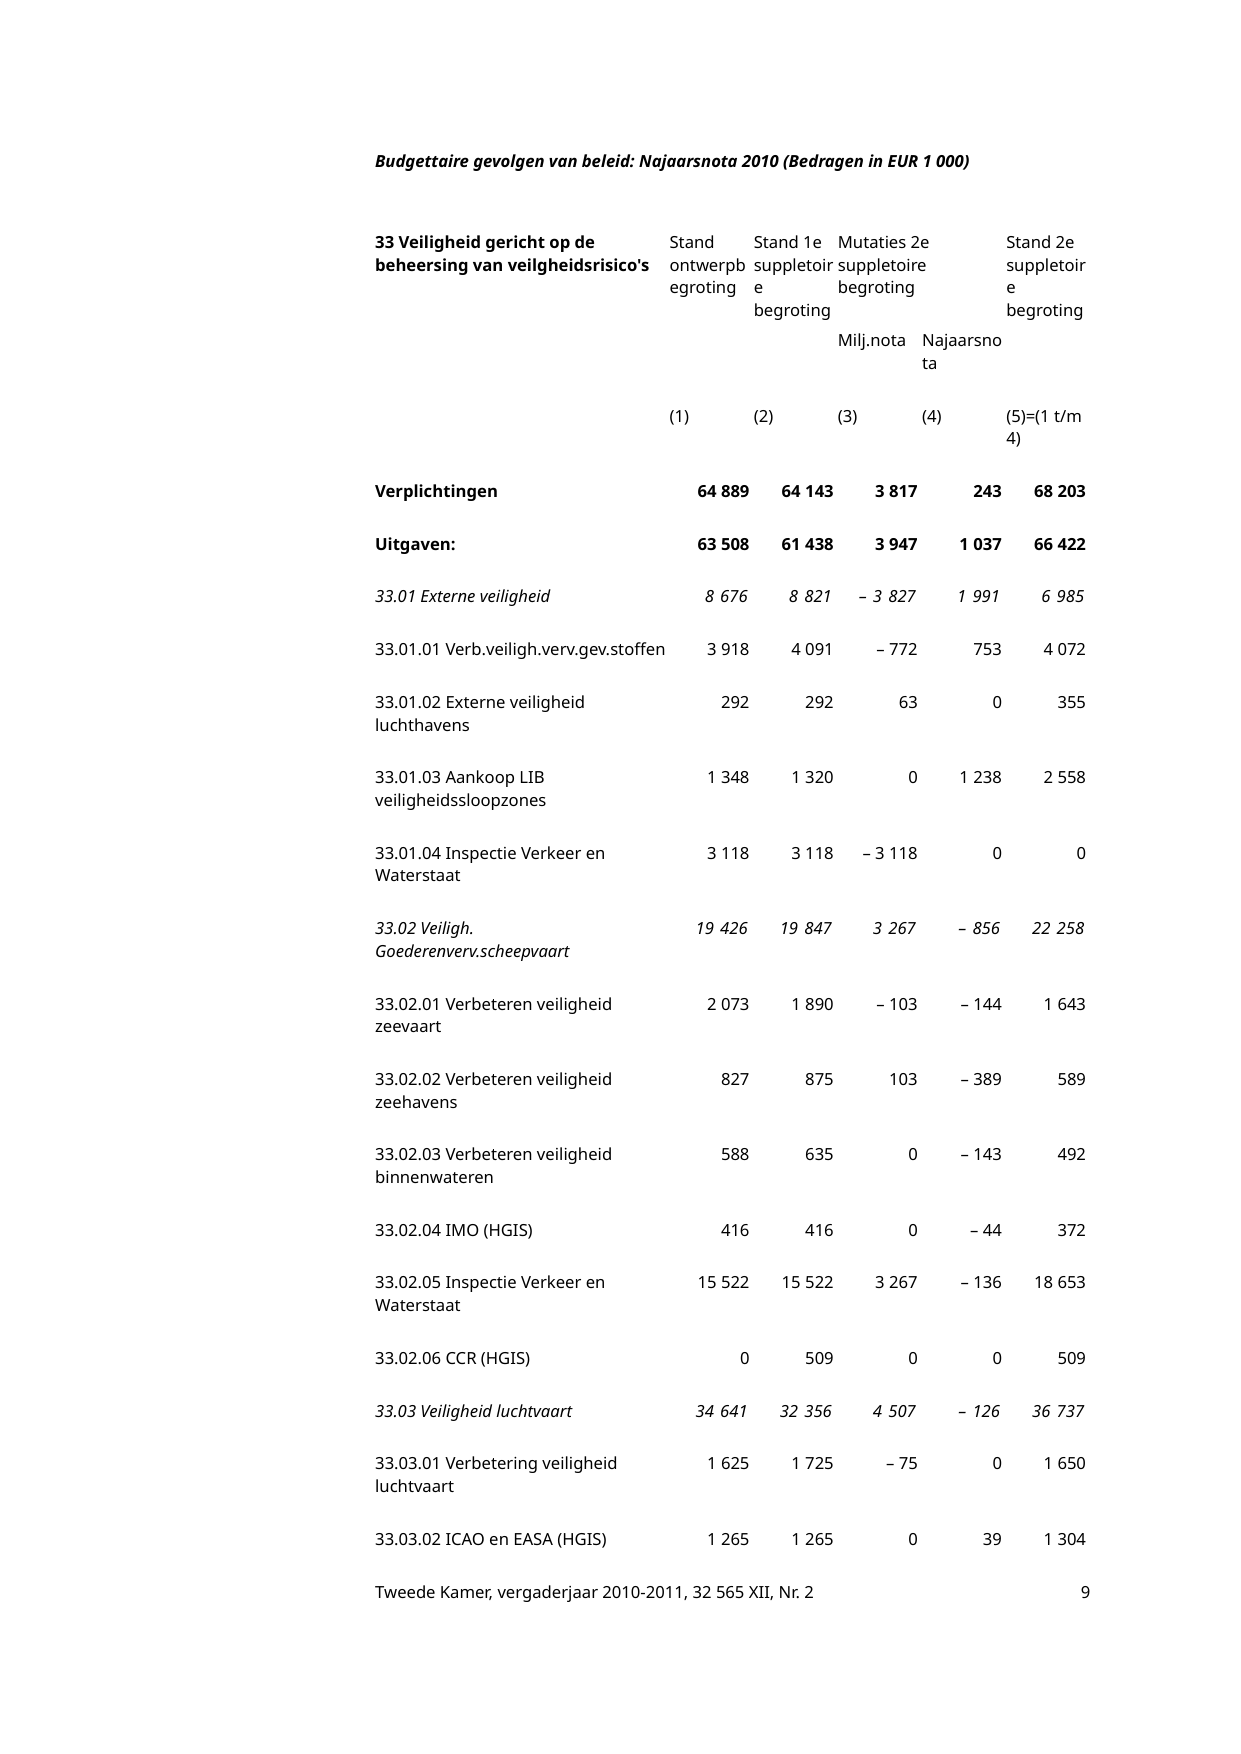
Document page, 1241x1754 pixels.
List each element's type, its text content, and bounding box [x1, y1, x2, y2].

table_cell 1 265 [669, 1527, 753, 1550]
table_cell – 103 [838, 992, 922, 1067]
table_header Stand 2e suppletoire begroting [1006, 231, 1090, 404]
table_cell 15 522 [669, 1271, 753, 1346]
table_cell 33.02.04 IMO (HGIS) [375, 1218, 669, 1271]
table_header Stand ontwerpbegroting [669, 231, 753, 404]
table_cell 1 890 [754, 992, 838, 1067]
table_cell 0 [1006, 841, 1090, 917]
table_cell 1 348 [669, 766, 753, 841]
table_cell 32 356 [754, 1399, 838, 1452]
table_cell 8 676 [669, 585, 753, 638]
table_cell 292 [669, 690, 753, 766]
table_cell 8 821 [754, 585, 838, 638]
table_cell 64 889 [669, 480, 753, 532]
table_cell 4 091 [754, 638, 838, 690]
table_cell 0 [838, 1143, 922, 1218]
table_cell 1 725 [754, 1452, 838, 1527]
table_cell 4 072 [1006, 638, 1090, 690]
table_cell 39 [922, 1527, 1006, 1550]
table_cell 33.03.01 Verbetering veiligheid luchtvaart [375, 1452, 669, 1527]
table_cell 292 [754, 690, 838, 766]
table_cell 64 143 [754, 480, 838, 532]
table_cell 1 304 [1006, 1527, 1090, 1550]
table_cell 6 985 [1006, 585, 1090, 638]
table_cell 875 [754, 1068, 838, 1143]
table_cell 34 641 [669, 1399, 753, 1452]
table_cell 3 118 [669, 841, 753, 917]
table_cell 68 203 [1006, 480, 1090, 532]
table_cell 33.02.05 Inspectie Verkeer en Waterstaat [375, 1271, 669, 1346]
table_cell 0 [838, 1346, 922, 1399]
table_cell 589 [1006, 1068, 1090, 1143]
table_cell Milj.nota [838, 329, 922, 404]
table_cell 33.01.02 Externe veiligheid luchthavens [375, 690, 669, 766]
table_cell 0 [838, 1527, 922, 1550]
table_cell 63 508 [669, 532, 753, 585]
table_cell – 772 [838, 638, 922, 690]
table_cell 33.02.02 Verbeteren veiligheid zeehavens [375, 1068, 669, 1143]
table_cell 416 [754, 1218, 838, 1271]
table_cell 372 [1006, 1218, 1090, 1271]
table_cell 19 847 [754, 917, 838, 992]
table_cell 416 [669, 1218, 753, 1271]
table_header Mutaties 2e suppletoire begroting [838, 231, 1006, 329]
table_cell 36 737 [1006, 1399, 1090, 1452]
table_cell – 3 827 [838, 585, 922, 638]
table_cell 3 817 [838, 480, 922, 532]
table_cell 1 320 [754, 766, 838, 841]
table_cell 0 [922, 1452, 1006, 1527]
table_cell 103 [838, 1068, 922, 1143]
table_cell 0 [922, 1346, 1006, 1399]
text Budgettaire gevolgen van beleid: Najaarsnota 2010 (Bedragen in EUR 1 000) [375, 150, 1090, 173]
table_cell (1) [669, 404, 753, 479]
table_cell – 856 [922, 917, 1006, 992]
table_cell 243 [922, 480, 1006, 532]
table_cell (5)=(1 t/m 4) [1006, 404, 1090, 479]
table_cell – 3 118 [838, 841, 922, 917]
table_cell 0 [838, 1218, 922, 1271]
table_cell – 126 [922, 1399, 1006, 1452]
table_cell 33.01.04 Inspectie Verkeer en Waterstaat [375, 841, 669, 917]
table_cell 355 [1006, 690, 1090, 766]
table_cell 3 118 [754, 841, 838, 917]
table_cell [375, 404, 669, 479]
table_cell 1 991 [922, 585, 1006, 638]
table_cell (3) [838, 404, 922, 479]
table_cell 1 238 [922, 766, 1006, 841]
table_cell 509 [1006, 1346, 1090, 1399]
table_cell 0 [922, 841, 1006, 917]
table_cell – 136 [922, 1271, 1006, 1346]
table_cell – 143 [922, 1143, 1006, 1218]
table_cell 588 [669, 1143, 753, 1218]
table_cell Uitgaven: [375, 532, 669, 585]
table_cell 1 265 [754, 1527, 838, 1550]
table_cell 3 267 [838, 1271, 922, 1346]
table_cell 3 947 [838, 532, 922, 585]
table_cell 0 [669, 1346, 753, 1399]
table_cell – 144 [922, 992, 1006, 1067]
table_cell – 44 [922, 1218, 1006, 1271]
table_cell – 75 [838, 1452, 922, 1527]
table_cell – 389 [922, 1068, 1006, 1143]
table_cell 0 [922, 690, 1006, 766]
table_cell 753 [922, 638, 1006, 690]
table_cell 827 [669, 1068, 753, 1143]
table_cell 33.01 Externe veiligheid [375, 585, 669, 638]
table_cell 3 918 [669, 638, 753, 690]
table_cell (2) [754, 404, 838, 479]
table_cell 33.03.02 ICAO en EASA (HGIS) [375, 1527, 669, 1550]
table_cell 33.02 Veiligh. Goederenverv.scheepvaart [375, 917, 669, 992]
table_cell 22 258 [1006, 917, 1090, 992]
table_cell 15 522 [754, 1271, 838, 1346]
table_cell 2 558 [1006, 766, 1090, 841]
table_cell Verplichtingen [375, 480, 669, 532]
table_header Stand 1e suppletoire begroting [754, 231, 838, 404]
table_cell 33.02.03 Verbeteren veiligheid binnenwateren [375, 1143, 669, 1218]
table_cell 1 650 [1006, 1452, 1090, 1527]
table_cell 0 [838, 766, 922, 841]
table_cell 33.02.06 CCR (HGIS) [375, 1346, 669, 1399]
table_header 33 Veiligheid gericht op de beheersing van veilgheidsrisico's [375, 231, 669, 404]
table_cell 635 [754, 1143, 838, 1218]
table_cell 1 643 [1006, 992, 1090, 1067]
table_cell 33.01.01 Verb.veiligh.verv.gev.stoffen [375, 638, 669, 690]
table_cell 19 426 [669, 917, 753, 992]
table_cell 492 [1006, 1143, 1090, 1218]
table_cell (4) [922, 404, 1006, 479]
table_cell 63 [838, 690, 922, 766]
table_cell 18 653 [1006, 1271, 1090, 1346]
table_cell 2 073 [669, 992, 753, 1067]
table_cell 61 438 [754, 532, 838, 585]
table_cell 1 037 [922, 532, 1006, 585]
table_cell 33.02.01 Verbeteren veiligheid zeevaart [375, 992, 669, 1067]
table_cell 1 625 [669, 1452, 753, 1527]
table_cell 4 507 [838, 1399, 922, 1452]
table_cell Najaarsnota [922, 329, 1006, 404]
table_cell 66 422 [1006, 532, 1090, 585]
table_cell 33.01.03 Aankoop LIB veiligheidssloopzones [375, 766, 669, 841]
table_cell 509 [754, 1346, 838, 1399]
table_cell 3 267 [838, 917, 922, 992]
table_cell 33.03 Veiligheid luchtvaart [375, 1399, 669, 1452]
